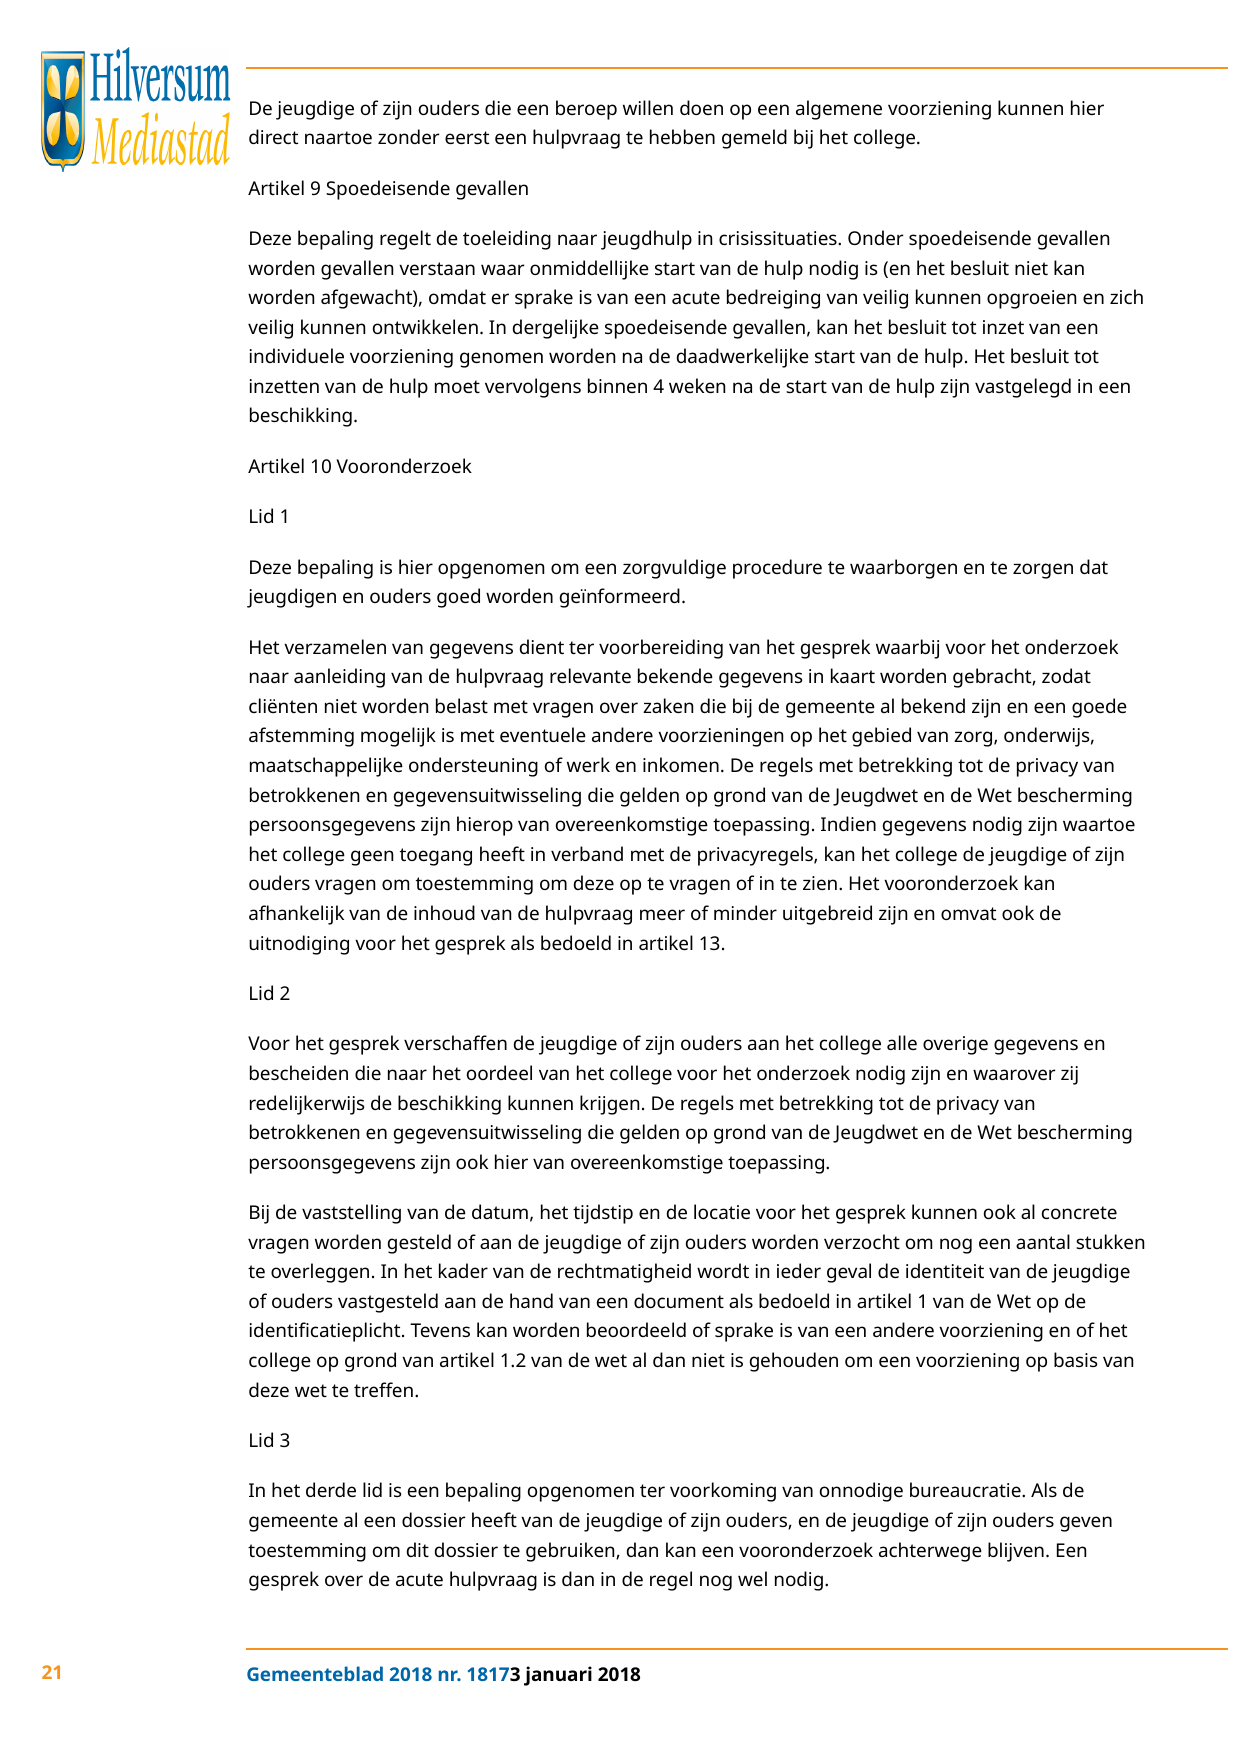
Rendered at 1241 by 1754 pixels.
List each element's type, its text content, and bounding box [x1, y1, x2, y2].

text Lid 1 [248, 503, 1152, 529]
text Het verzamelen van gegevens dient ter voorbereiding van het gesprek waarbij voor het onderzoek naar aanleiding van de hulpvraag relevante bekende gegevens in kaart worden gebracht, zodat cliënten niet worden belast met vragen over zaken die bij de gemeente al bekend zijn en een goede afstemming mogelijk is met eventuele andere voorzieningen op het gebied van zorg, onderwijs, maatschappelijke ondersteuning of werk en inkomen. De regels met betrekking tot de privacy van betrokkenen en gegevensuitwisseling die gelden op grond van de Jeugdwet en de Wet bescherming persoonsgegevens zijn hierop van overeenkomstige toepassing. Indien gegevens nodig zijn waartoe het college geen toegang heeft in verband met de privacyregels, kan het college de jeugdige of zijn ouders vragen om toestemming om deze op te vragen of in te zien. Het vooronderzoek kan afhankelijk van de inhoud van de hulpvraag meer of minder uitgebreid zijn en omvat ook de uitnodiging voor het gesprek als bedoeld in artikel 13. [248, 634, 1152, 956]
text In het derde lid is een bepaling opgenomen ter voorkoming van onnodige bureaucratie. Als de gemeente al een dossier heeft van de jeugdige of zijn ouders, en de jeugdige of zijn ouders geven toestemming om dit dossier te gebruiken, dan kan een vooronderzoek achterwege blijven. Een gesprek over de acute hulpvraag is dan in de regel nog wel nodig. [248, 1478, 1152, 1592]
text Artikel 9 Spoedeisende gevallen [248, 175, 1152, 201]
text Voor het gesprek verschaffen de jeugdige of zijn ouders aan het college alle overige gegevens en bescheiden die naar het oordeel van het college voor het onderzoek nodig zijn en waarover zij redelijkerwijs de beschikking kunnen krijgen. De regels met betrekking tot de privacy van betrokkenen en gegevensuitwisseling die gelden op grond van de Jeugdwet en de Wet bescherming persoonsgegevens zijn ook hier van overeenkomstige toepassing. [248, 1031, 1152, 1175]
picture [41, 47, 231, 172]
text Deze bepaling regelt de toeleiding naar jeugdhulp in crisissituaties. Onder spoedeisende gevallen worden gevallen verstaan waar onmiddellijke start van de hulp nodig is (en het besluit niet kan worden afgewacht), omdat er sprake is van een acute bedreiging van veilig kunnen opgroeien en zich veilig kunnen ontwikkelen. In dergelijke spoedeisende gevallen, kan het besluit tot inzet van een individuele voorziening genomen worden na de daadwerkelijke start van de hulp. Het besluit tot inzetten van de hulp moet vervolgens binnen 4 weken na de start van de hulp zijn vastgelegd in een beschikking. [248, 225, 1152, 428]
text Deze bepaling is hier opgenomen om een zorgvuldige procedure te waarborgen en te zorgen dat jeugdigen en ouders goed worden geïnformeerd. [248, 554, 1152, 609]
text Artikel 10 Vooronderzoek [248, 453, 1152, 479]
text Lid 3 [248, 1427, 1152, 1453]
text De jeugdige of zijn ouders die een beroep willen doen op een algemene voorziening kunnen hier direct naartoe zonder eerst een hulpvraag te hebben gemeld bij het college. [248, 95, 1152, 150]
text Lid 2 [248, 980, 1152, 1006]
text Bij de vaststelling van de datum, het tijdstip en de locatie voor het gesprek kunnen ook al concrete vragen worden gesteld of aan de jeugdige of zijn ouders worden verzocht om nog een aantal stukken te overleggen. In het kader van de rechtmatigheid wordt in ieder geval de identiteit van de jeugdige of ouders vastgesteld aan de hand van een document als bedoeld in artikel 1 van de Wet op de identificatieplicht. Tevens kan worden beoordeeld of sprake is van een andere voorziening en of het college op grond van artikel 1.2 van de wet al dan niet is gehouden om een voorziening op basis van deze wet te treffen. [248, 1199, 1152, 1403]
